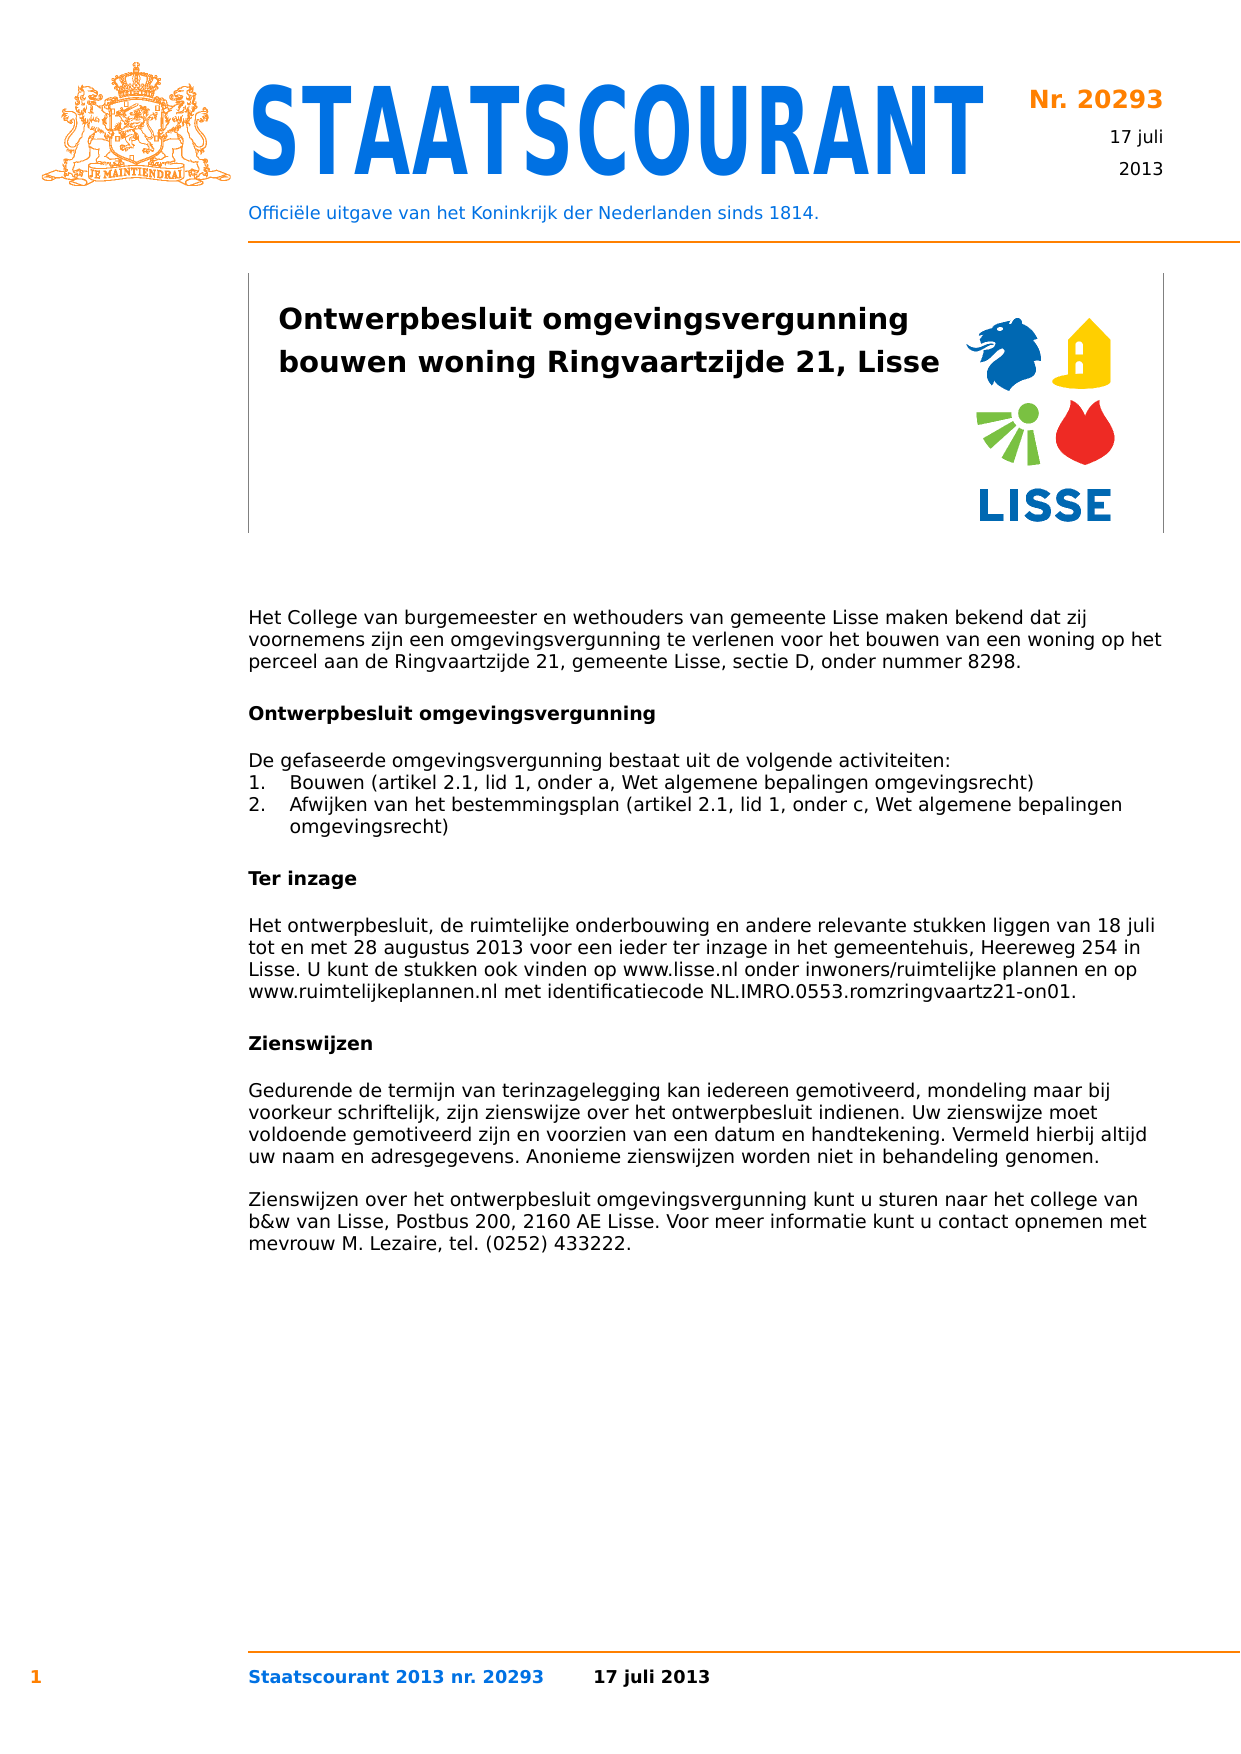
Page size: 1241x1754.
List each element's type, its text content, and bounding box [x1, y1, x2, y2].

text Het ontwerpbesluit, de ruimtelijke onderbouwing en andere relevante stukken liggen van 18 juli tot en met 28 augustus 2013 voor een ieder ter inzage in het gemeentehuis, Heereweg 254 in Lisse. U kunt de stukken ook vinden op www.lisse.nl onder inwoners/ruimtelijke plannen en op www.ruimtelijkeplannen.nl met identificatiecode NL.IMRO.0553.romzringvaartz21-on01. [248, 915, 1163, 1003]
table_header Nr. 20293 [998, 62, 1240, 121]
table_header STAATSCOURANT [248, 62, 998, 203]
text 2. Afwijken van het bestemmingsplan (artikel 2.1, lid 1, onder c, Wet algemene bepalingen omgevingsrecht) [248, 794, 1163, 838]
text De gefaseerde omgevingsvergunning bestaat uit de volgende activiteiten: [248, 750, 1163, 772]
text Gedurende de termijn van terinzagelegging kan iedereen gemotiveerd, mondeling maar bij voorkeur schriftelijk, zijn zienswijze over het ontwerpbesluit indienen. Uw zienswijze moet voldoende gemotiveerd zijn en voorzien van een datum en handtekening. Vermeld hierbij altijd uw naam en adresgegevens. Anonieme zienswijzen worden niet in behandeling genomen. [248, 1079, 1163, 1167]
subtitle Ter inzage [248, 868, 1163, 890]
picture [41, 62, 231, 186]
subtitle Ontwerpbesluit omgevingsvergunning bouwen woning Ringvaartzijde 21, Lisse [249, 273, 1163, 533]
text Het College van burgemeester en wethouders van gemeente Lisse maken bekend dat zij voornemens zijn een omgevingsvergunning te verlenen voor het bouwen van een woning op het perceel aan de Ringvaartzijde 21, gemeente Lisse, sectie D, onder nummer 8298. [248, 607, 1163, 673]
text Zienswijzen over het ontwerpbesluit omgevingsvergunning kunt u sturen naar het college van b&w van Lisse, Postbus 200, 2160 AE Lisse. Voor meer informatie kunt u contact opnemen met mevrouw M. Lezaire, tel. (0252) 433222. [248, 1189, 1163, 1255]
picture [956, 302, 1134, 533]
subtitle Ontwerpbesluit omgevingsvergunning [248, 703, 1163, 725]
table_cell Officiële uitgave van het Koninkrijk der Nederlanden sinds 1814. [248, 203, 1240, 241]
subtitle Zienswijzen [248, 1033, 1163, 1054]
table_cell 2013 [998, 153, 1240, 203]
table_header [25, 62, 248, 241]
table_cell 17 juli [998, 121, 1240, 153]
text 1. Bouwen (artikel 2.1, lid 1, onder a, Wet algemene bepalingen omgevingsrecht) [248, 772, 1163, 794]
